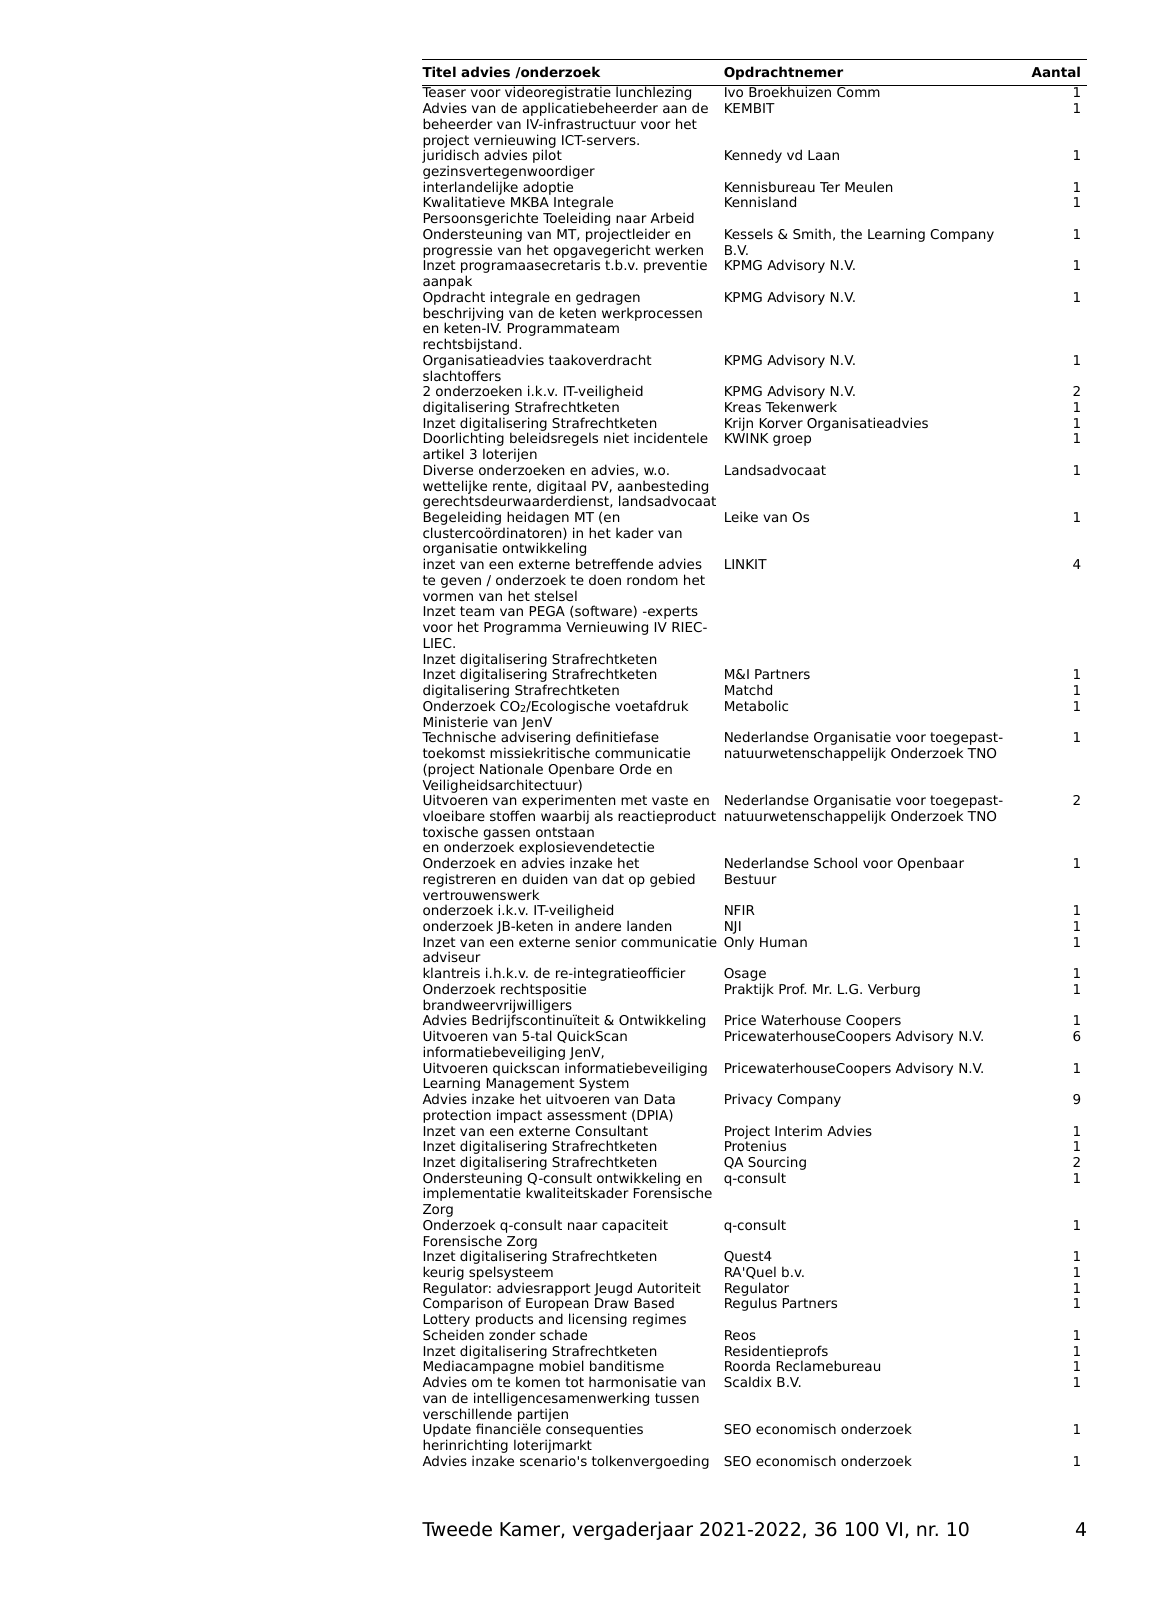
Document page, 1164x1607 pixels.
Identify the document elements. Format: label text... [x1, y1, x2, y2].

table_cell Inzet digitalisering Strafrechtketen [422, 1155, 717, 1171]
table_cell 1 [1013, 1265, 1087, 1281]
table_cell Leike van Os [718, 510, 1013, 557]
table_cell Regulus Partners [718, 1296, 1013, 1328]
table_cell keurig spelsysteem [422, 1265, 717, 1281]
table_cell LINKIT [718, 557, 1013, 667]
table_cell Onderzoek q-consult naar capaciteit Forensische Zorg [422, 1218, 717, 1249]
table_cell Osage [718, 966, 1013, 982]
table_cell 1 [1013, 1281, 1087, 1296]
table_cell Quest4 [718, 1249, 1013, 1265]
table_cell KWINK groep [718, 431, 1013, 463]
table_cell 1 [1013, 903, 1087, 919]
table_cell 1 [1013, 180, 1087, 195]
table_cell Inzet digitalisering Strafrechtketen [422, 1249, 717, 1265]
table_cell Protenius [718, 1139, 1013, 1155]
table_cell Onderzoek rechtspositie brandweervrijwilligers [422, 982, 717, 1013]
table_cell 1 [1013, 667, 1087, 683]
table_cell Landsadvocaat [718, 463, 1013, 510]
table_cell 4 [1013, 557, 1087, 667]
table_cell NJI [718, 919, 1013, 934]
table_cell 1 [1013, 463, 1087, 510]
table_cell 1 [1013, 1375, 1087, 1422]
table_cell Advies inzake het uitvoeren van Data protection impact assessment (DPIA) [422, 1092, 717, 1123]
table_cell Uitvoeren van experimenten met vaste en vloeibare stoffen waarbij als reactieproduct toxische gassen ontstaan en onderzoek explosievendetectie [422, 793, 717, 856]
table_cell Onderzoek en advies inzake het registreren en duiden van dat op gebied vertrouwenswerk [422, 856, 717, 903]
table_cell 1 [1013, 730, 1087, 793]
table_cell KPMG Advisory N.V. [718, 290, 1013, 353]
table_cell Only Human [718, 935, 1013, 966]
table_header Titel advies /onderzoek [422, 60, 717, 85]
table_cell 1 [1013, 353, 1087, 384]
table_cell SEO economisch onderzoek [718, 1454, 1013, 1469]
table_cell 1 [1013, 683, 1087, 699]
table_cell digitalisering Strafrechtketen [422, 400, 717, 416]
table_cell Advies inzake scenario's tolkenvergoeding [422, 1454, 717, 1469]
table_cell 1 [1013, 101, 1087, 148]
table_cell Teaser voor videoregistratie lunchlezing [422, 86, 717, 101]
table_cell Organisatieadvies taakoverdracht slachtoffers [422, 353, 717, 384]
table_cell Matchd [718, 683, 1013, 699]
table_cell Kennedy vd Laan [718, 148, 1013, 179]
table_cell Inzet digitalisering Strafrechtketen [422, 667, 717, 683]
table_cell Regulator [718, 1281, 1013, 1296]
table_cell 2 [1013, 1155, 1087, 1171]
table_cell Inzet digitalisering Strafrechtketen [422, 416, 717, 431]
table_cell Kessels & Smith, the Learning Company B.V. [718, 227, 1013, 258]
table_cell 1 [1013, 1218, 1087, 1249]
table_cell Uitvoeren quickscan informatiebeveiliging Learning Management System [422, 1060, 717, 1092]
table_cell 1 [1013, 1171, 1087, 1218]
table_cell Inzet van een externe Consultant [422, 1123, 717, 1139]
table_cell 2 [1013, 384, 1087, 400]
table_cell 1 [1013, 86, 1087, 101]
table_cell inzet van een externe betreffende advies te geven / onderzoek te doen rondom het vormen van het stelsel Inzet team van PEGA (software) -experts voor het Programma Vernieuwing IV RIEC-LIEC. Inzet digitalisering Strafrechtketen [422, 557, 717, 667]
table_header Aantal [1013, 60, 1087, 85]
table_cell q-consult [718, 1218, 1013, 1249]
table_cell KEMBIT [718, 101, 1013, 148]
table_header Opdrachtnemer [718, 60, 1013, 85]
table_cell 1 [1013, 290, 1087, 353]
table_cell 1 [1013, 699, 1087, 730]
table_cell Doorlichting beleidsregels niet incidentele artikel 3 loterijen [422, 431, 717, 463]
table_cell Diverse onderzoeken en advies, w.o. wettelijke rente, digitaal PV, aanbesteding gerechtsdeurwaarderdienst, landsadvocaat [422, 463, 717, 510]
table_cell Krijn Korver Organisatieadvies [718, 416, 1013, 431]
table_cell Metabolic [718, 699, 1013, 730]
table_cell 1 [1013, 966, 1087, 982]
table_cell Update financiële consequenties herinrichting loterijmarkt [422, 1422, 717, 1454]
table_cell Inzet programaasecretaris t.b.v. preventie aanpak [422, 258, 717, 290]
table_cell Begeleiding heidagen MT (en clustercoördinatoren) in het kader van organisatie ontwikkeling [422, 510, 717, 557]
table_cell 1 [1013, 1422, 1087, 1454]
table_cell 1 [1013, 148, 1087, 179]
table_cell 1 [1013, 227, 1087, 258]
table_cell Kennisbureau Ter Meulen [718, 180, 1013, 195]
table_cell 1 [1013, 1359, 1087, 1375]
table_cell Roorda Reclamebureau [718, 1359, 1013, 1375]
table_cell 1 [1013, 1249, 1087, 1265]
table_cell 1 [1013, 258, 1087, 290]
table_cell 1 [1013, 431, 1087, 463]
table_cell Scaldix B.V. [718, 1375, 1013, 1422]
table_cell interlandelijke adoptie [422, 180, 717, 195]
table_cell QA Sourcing [718, 1155, 1013, 1171]
table_cell 9 [1013, 1092, 1087, 1123]
table_cell PricewaterhouseCoopers Advisory N.V. [718, 1060, 1013, 1092]
table_cell KPMG Advisory N.V. [718, 353, 1013, 384]
table_cell juridisch advies pilot gezinsvertegenwoordiger [422, 148, 717, 179]
table_cell Kreas Tekenwerk [718, 400, 1013, 416]
table_cell onderzoek JB-keten in andere landen [422, 919, 717, 934]
table_cell Nederlandse Organisatie voor toegepast-natuurwetenschappelijk Onderzoek TNO [718, 793, 1013, 856]
table_cell 2 onderzoeken i.k.v. IT-veiligheid [422, 384, 717, 400]
table_cell Advies Bedrijfscontinuïteit & Ontwikkeling [422, 1013, 717, 1029]
table_cell digitalisering Strafrechtketen [422, 683, 717, 699]
table_cell Praktijk Prof. Mr. L.G. Verburg [718, 982, 1013, 1013]
table_cell Uitvoeren van 5-tal QuickScan informatiebeveiliging JenV, [422, 1029, 717, 1060]
table_cell RA'Quel b.v. [718, 1265, 1013, 1281]
table_cell Inzet digitalisering Strafrechtketen [422, 1344, 717, 1359]
table_cell klantreis i.h.k.v. de re-integratieofficier [422, 966, 717, 982]
table_cell Ondersteuning van MT, projectleider en progressie van het opgavegericht werken [422, 227, 717, 258]
table_cell PricewaterhouseCoopers Advisory N.V. [718, 1029, 1013, 1060]
table_cell Residentieprofs [718, 1344, 1013, 1359]
table_cell Advies om te komen tot harmonisatie van van de intelligencesamenwerking tussen verschillende partijen [422, 1375, 717, 1422]
table_cell 1 [1013, 856, 1087, 903]
table_cell 1 [1013, 1013, 1087, 1029]
table_cell Privacy Company [718, 1092, 1013, 1123]
table_cell 1 [1013, 1139, 1087, 1155]
table_cell Project Interim Advies [718, 1123, 1013, 1139]
table_cell 1 [1013, 1060, 1087, 1092]
table_cell Nederlandse Organisatie voor toegepast-natuurwetenschappelijk Onderzoek TNO [718, 730, 1013, 793]
table_cell 1 [1013, 982, 1087, 1013]
table_cell Ivo Broekhuizen Comm [718, 86, 1013, 101]
table_cell Nederlandse School voor Openbaar Bestuur [718, 856, 1013, 903]
table_cell 1 [1013, 400, 1087, 416]
table_cell Technische advisering definitiefase toekomst missiekritische communicatie (project Nationale Openbare Orde en Veiligheidsarchitectuur) [422, 730, 717, 793]
table_cell Comparison of European Draw Based Lottery products and licensing regimes [422, 1296, 717, 1328]
table_cell 1 [1013, 919, 1087, 934]
table_cell NFIR [718, 903, 1013, 919]
table_cell Regulator: adviesrapport Jeugd Autoriteit [422, 1281, 717, 1296]
table_cell 1 [1013, 1344, 1087, 1359]
table_cell Mediacampagne mobiel banditisme [422, 1359, 717, 1375]
table_cell q-consult [718, 1171, 1013, 1218]
table_cell Price Waterhouse Coopers [718, 1013, 1013, 1029]
table_cell 1 [1013, 1296, 1087, 1328]
table_cell 1 [1013, 935, 1087, 966]
table_cell Reos [718, 1328, 1013, 1343]
table_cell onderzoek i.k.v. IT-veiligheid [422, 903, 717, 919]
table_cell 1 [1013, 416, 1087, 431]
table_cell 2 [1013, 793, 1087, 856]
table_cell Inzet digitalisering Strafrechtketen [422, 1139, 717, 1155]
table_cell Opdracht integrale en gedragen beschrijving van de keten werkprocessen en keten-IV. Programmateam rechtsbijstand. [422, 290, 717, 353]
table_cell Scheiden zonder schade [422, 1328, 717, 1343]
table_cell 1 [1013, 1454, 1087, 1469]
table_cell Advies van de applicatiebeheerder aan de beheerder van IV-infrastructuur voor het project vernieuwing ICT-servers. [422, 101, 717, 148]
table_cell KPMG Advisory N.V. [718, 258, 1013, 290]
table_cell 1 [1013, 1123, 1087, 1139]
table_cell M&I Partners [718, 667, 1013, 683]
table_cell Ondersteuning Q-consult ontwikkeling en implementatie kwaliteitskader Forensische Zorg [422, 1171, 717, 1218]
table_cell Inzet van een externe senior communicatie adviseur [422, 935, 717, 966]
table_cell Kennisland [718, 195, 1013, 227]
table_cell 1 [1013, 510, 1087, 557]
table_cell Onderzoek CO2/Ecologische voetafdruk Ministerie van JenV [422, 699, 717, 730]
table_cell 1 [1013, 1328, 1087, 1343]
table_cell SEO economisch onderzoek [718, 1422, 1013, 1454]
table_cell Kwalitatieve MKBA Integrale Persoonsgerichte Toeleiding naar Arbeid [422, 195, 717, 227]
table_cell KPMG Advisory N.V. [718, 384, 1013, 400]
table_cell 6 [1013, 1029, 1087, 1060]
table_cell 1 [1013, 195, 1087, 227]
